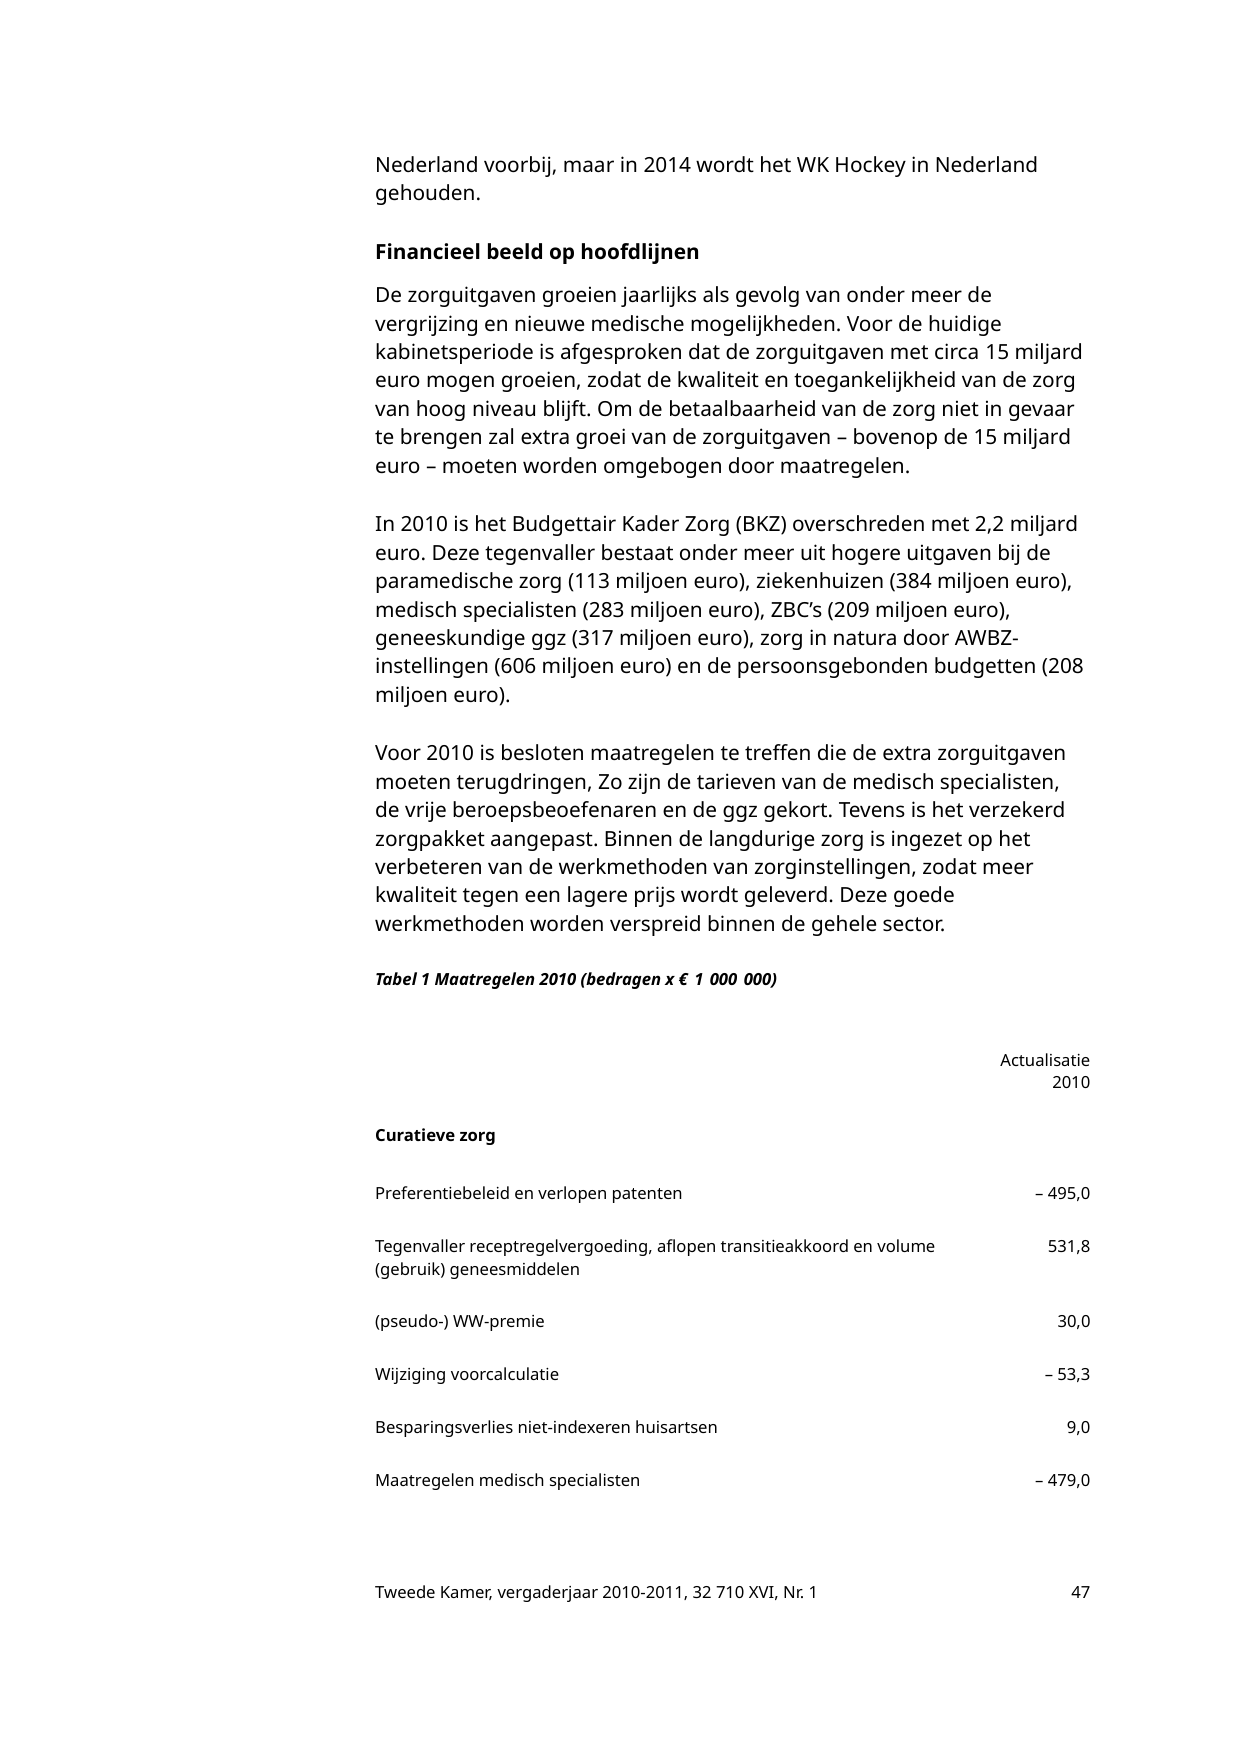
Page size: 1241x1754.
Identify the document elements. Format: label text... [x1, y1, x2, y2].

text De zorguitgaven groeien jaarlijks als gevolg van onder meer de vergrijzing en nieuwe medische mogelijkheden. Voor de huidige kabinetsperiode is afgesproken dat de zorguitgaven met circa 15 miljard euro mogen groeien, zodat de kwaliteit en toegankelijkheid van de zorg van hoog niveau blijft. Om de betaalbaarheid van de zorg niet in gevaar te brengen zal extra groei van de zorguitgaven – bovenop de 15 miljard euro – moeten worden omgebogen door maatregelen. [375, 280, 1090, 479]
table_cell Maatregelen medisch specialisten [375, 1468, 961, 1521]
text Voor 2010 is besloten maatregelen te treffen die de extra zorguitgaven moeten terugdringen, Zo zijn de tarieven van de medisch specialisten, de vrije beroepsbeoefenaren en de ggz gekort. Tevens is het verzekerd zorgpakket aangepast. Binnen de langdurige zorg is ingezet op het verbeteren van de werkmethoden van zorginstellingen, zodat meer kwaliteit tegen een lagere prijs wordt geleverd. Deze goede werkmethoden worden verspreid binnen de gehele sector. [375, 738, 1090, 937]
table_cell (pseudo-) WW-premie [375, 1310, 961, 1363]
table_cell Wijziging voorcalculatie [375, 1363, 961, 1416]
table_header [375, 1048, 961, 1123]
table_cell 531,8 [961, 1235, 1090, 1310]
table_header Actualisatie 2010 [961, 1048, 1090, 1123]
text Tabel 1 Maatregelen 2010 (bedragen x € 1 000 000) [375, 967, 1090, 990]
table_cell 30,0 [961, 1310, 1090, 1363]
table_cell – 479,0 [961, 1468, 1090, 1521]
text In 2010 is het Budgettair Kader Zorg (BKZ) overschreden met 2,2 miljard euro. Deze tegenvaller bestaat onder meer uit hogere uitgaven bij de paramedische zorg (113 miljoen euro), ziekenhuizen (384 miljoen euro), medisch specialisten (283 miljoen euro), ZBC’s (209 miljoen euro), geneeskundige ggz (317 miljoen euro), zorg in natura door AWBZ-instellingen (606 miljoen euro) en de persoonsgebonden budgetten (208 miljoen euro). [375, 509, 1090, 708]
text Financieel beeld op hoofdlijnen [375, 237, 1090, 265]
table_cell Curatieve zorg [375, 1124, 961, 1182]
table_cell Besparingsverlies niet-indexeren huisartsen [375, 1416, 961, 1468]
table_cell – 495,0 [961, 1182, 1090, 1235]
table_cell – 53,3 [961, 1363, 1090, 1416]
table_cell Preferentiebeleid en verlopen patenten [375, 1182, 961, 1235]
table_cell [961, 1124, 1090, 1182]
table_cell Tegenvaller receptregelvergoeding, aflopen transitieakkoord en volume (gebruik) geneesmiddelen [375, 1235, 961, 1310]
text Nederland voorbij, maar in 2014 wordt het WK Hockey in Nederland gehouden. [375, 150, 1090, 207]
table_cell 9,0 [961, 1416, 1090, 1468]
